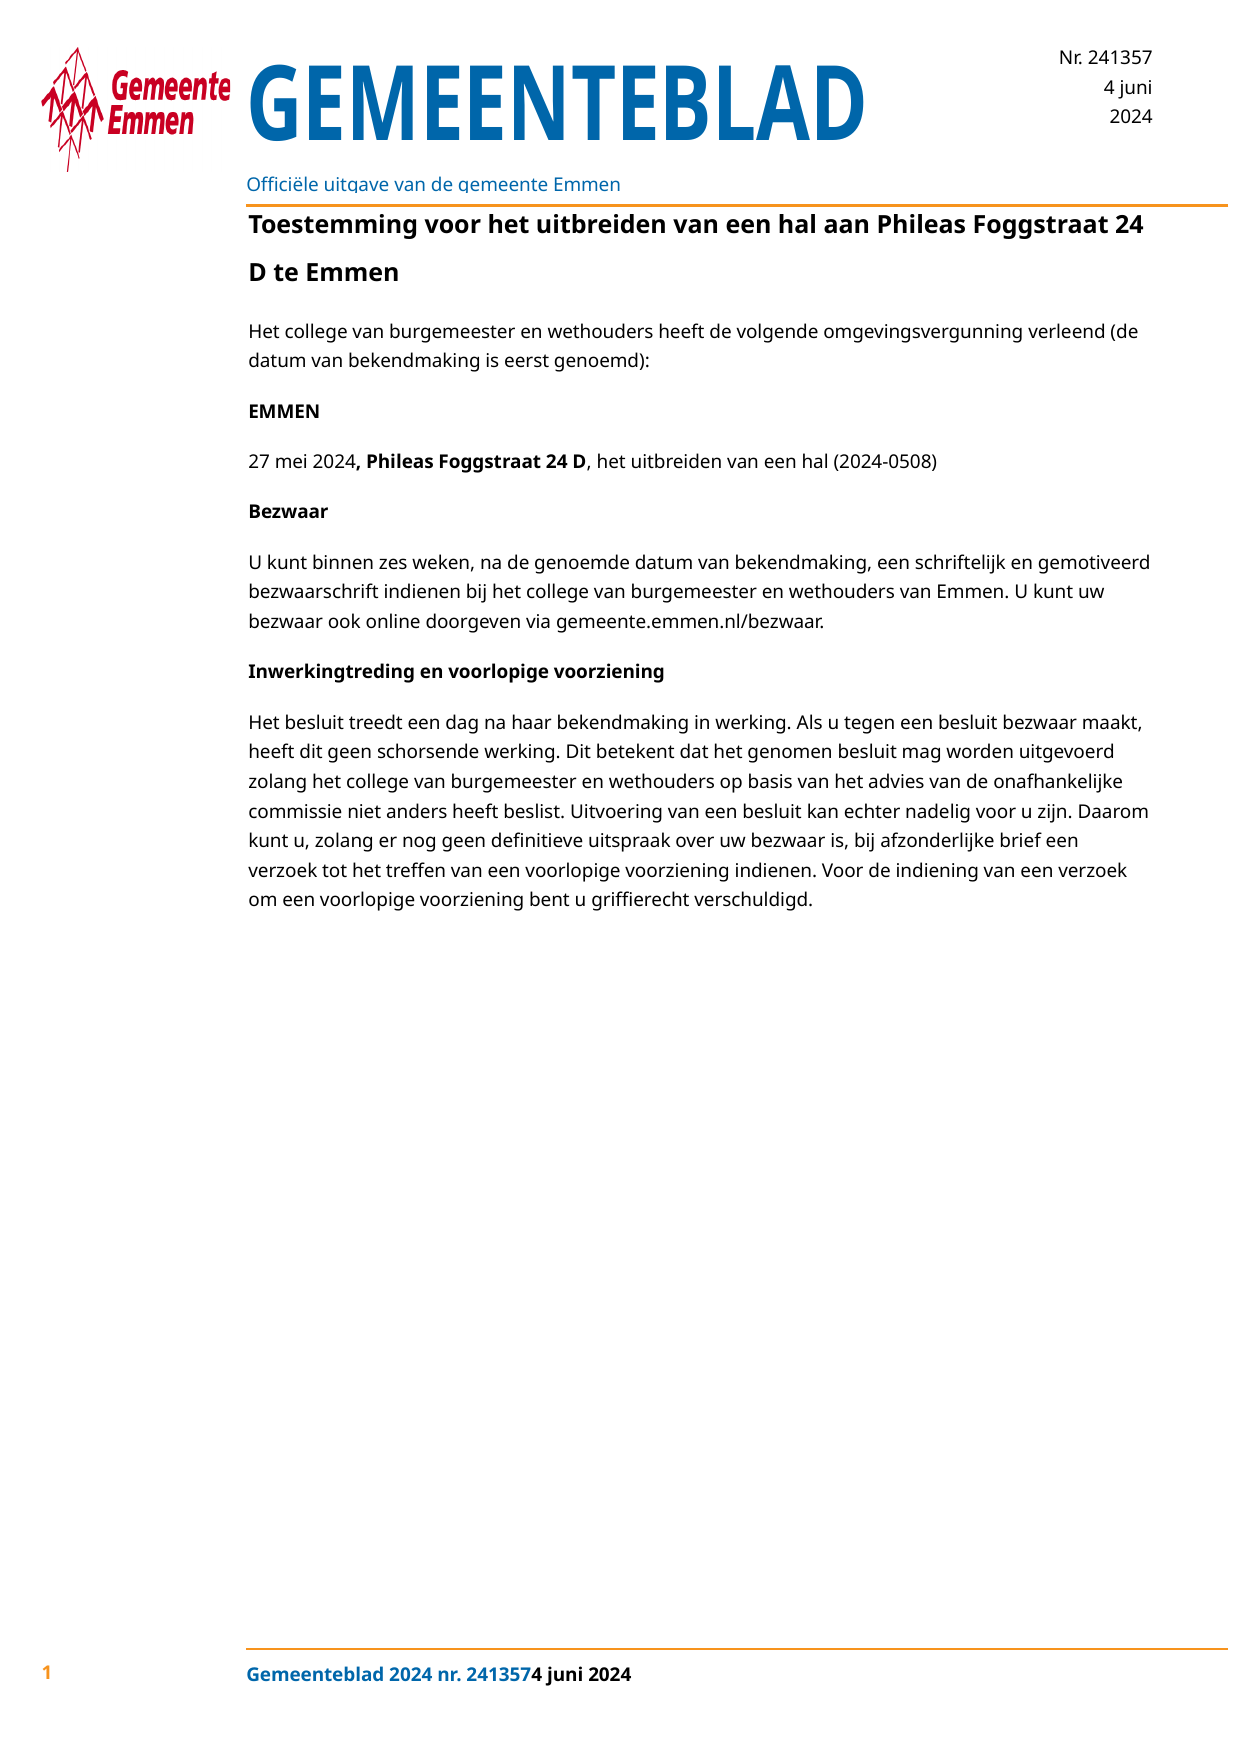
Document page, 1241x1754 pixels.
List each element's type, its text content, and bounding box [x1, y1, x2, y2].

text EMMEN [248, 398, 1152, 424]
text Inwerkingtreding en voorlopige voorziening [248, 659, 1152, 684]
text Bezwaar [248, 499, 1152, 524]
picture [41, 47, 231, 172]
text 27 mei 2024, Phileas Foggstraat 24 D, het uitbreiden van een hal (2024-0508) [248, 448, 1152, 474]
text Het college van burgemeester en wethouders heeft de volgende omgevingsvergunning verleend (de datum van bekendmaking is eerst genoemd): [248, 318, 1152, 373]
text Toestemming voor het uitbreiden van een hal aan Phileas Foggstraat 24 D te Emmen [248, 207, 1152, 288]
text Het besluit treedt een dag na haar bekendmaking in werking. Als u tegen een besluit bezwaar maakt, heeft dit geen schorsende werking. Dit betekent dat het genomen besluit mag worden uitgevoerd zolang het college van burgemeester en wethouders op basis van het advies van de onafhankelijke commissie niet anders heeft beslist. Uitvoering van een besluit kan echter nadelig voor u zijn. Daarom kunt u, zolang er nog geen definitieve uitspraak over uw bezwaar is, bij afzonderlijke brief een verzoek tot het treffen van een voorlopige voorziening indienen. Voor de indiening van een verzoek om een voorlopige voorziening bent u griffierecht verschuldigd. [248, 709, 1152, 912]
text U kunt binnen zes weken, na de genoemde datum van bekendmaking, een schriftelijk en gemotiveerd bezwaarschrift indienen bij het college van burgemeester en wethouders van Emmen. U kunt uw bezwaar ook online doorgeven via gemeente.emmen.nl/bezwaar. [248, 549, 1152, 634]
